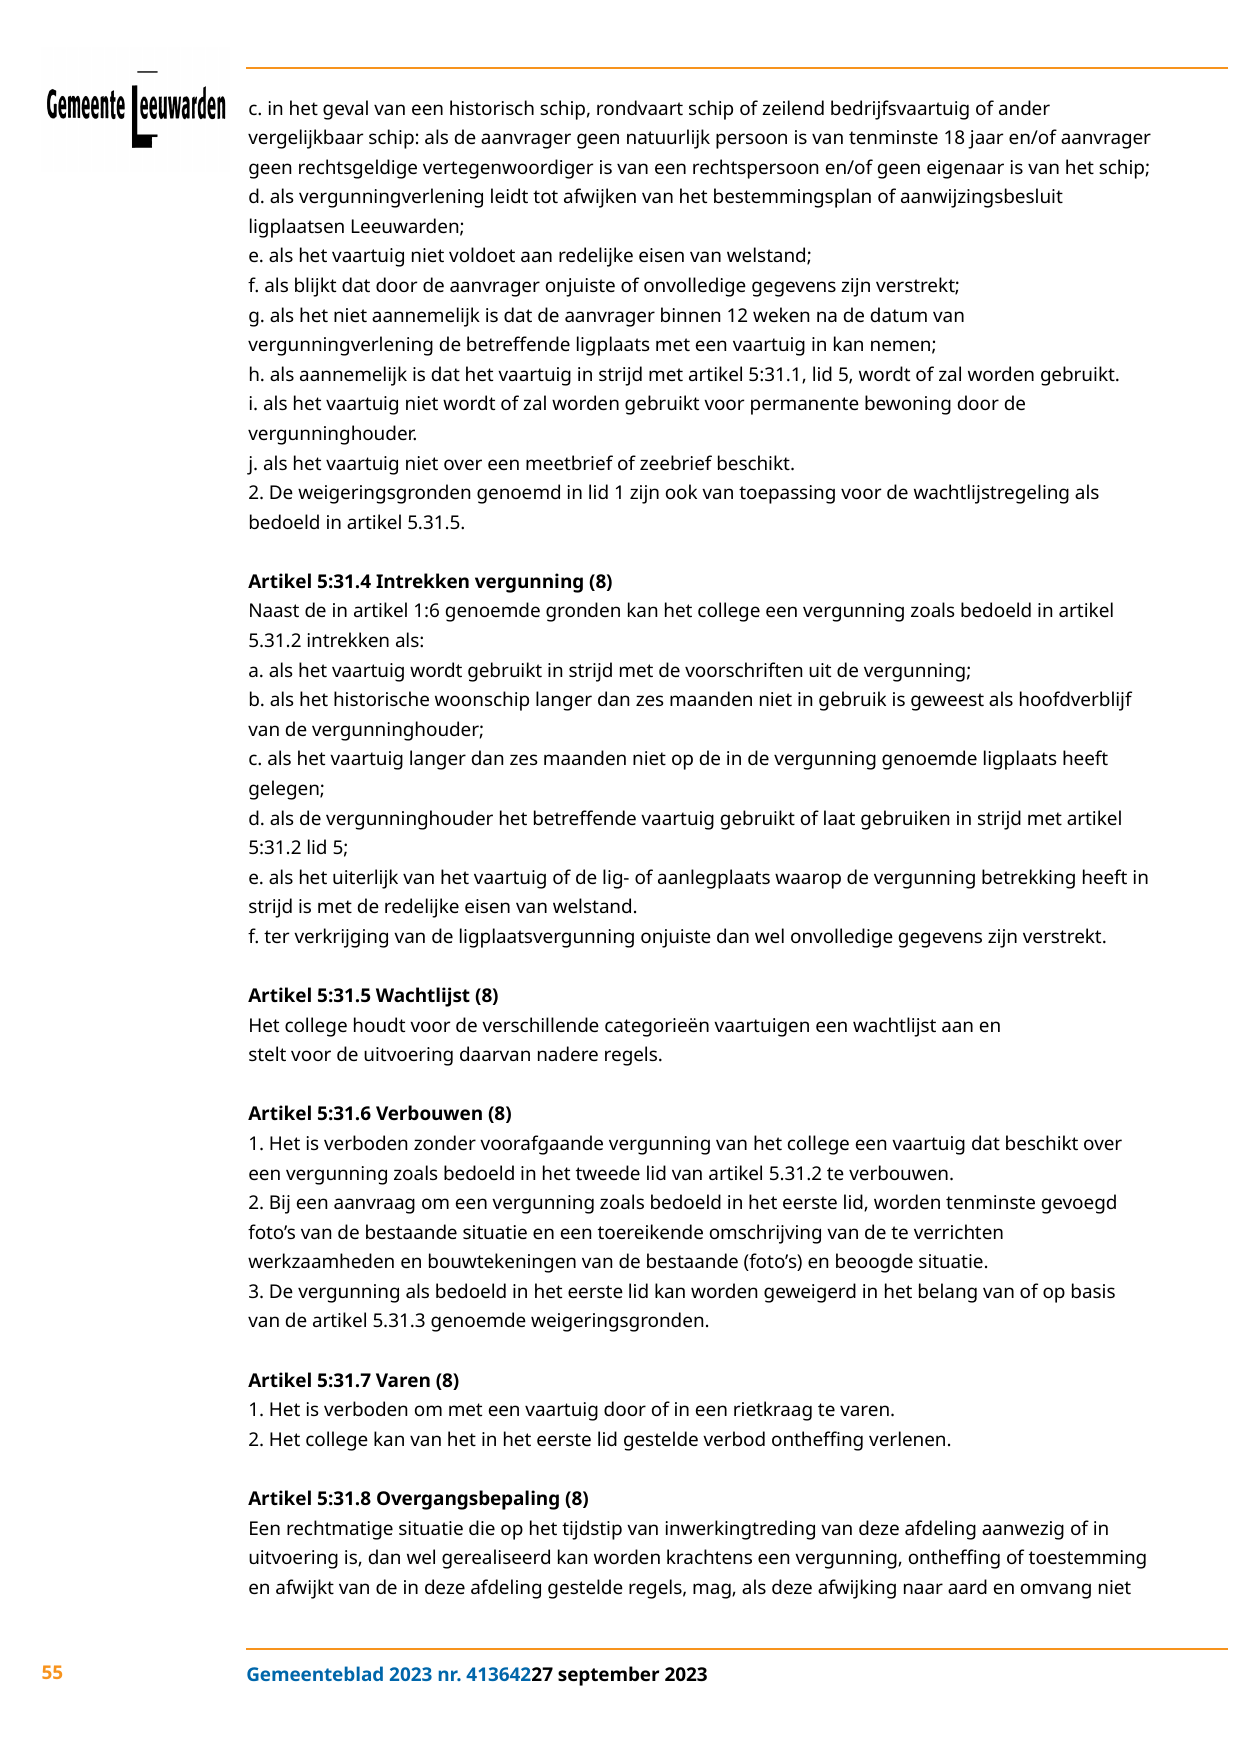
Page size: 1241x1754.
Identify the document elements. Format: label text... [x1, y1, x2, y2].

text f. ter verkrijging van de ligplaatsvergunning onjuiste dan wel onvolledige gegevens zijn verstrekt. [248, 923, 1152, 949]
text b. als het historische woonschip langer dan zes maanden niet in gebruik is geweest als hoofdverblijf van de vergunninghouder; [248, 686, 1152, 742]
text 3. De vergunning als bedoeld in het eerste lid kan worden geweigerd in het belang van of op basis van de artikel 5.31.3 genoemde weigeringsgronden. [248, 1278, 1152, 1333]
text 2. Het college kan van het in het eerste lid gestelde verbod ontheffing verlenen. [248, 1426, 1152, 1452]
text j. als het vaartuig niet over een meetbrief of zeebrief beschikt. [248, 450, 1152, 476]
text Naast de in artikel 1:6 genoemde gronden kan het college een vergunning zoals bedoeld in artikel 5.31.2 intrekken als: [248, 598, 1152, 653]
text Een rechtmatige situatie die op het tijdstip van inwerkingtreding van deze afdeling aanwezig of in uitvoering is, dan wel gerealiseerd kan worden krachtens een vergunning, ontheffing of toestemming en afwijkt van de in deze afdeling gestelde regels, mag, als deze afwijking naar aard en omvang niet [248, 1515, 1152, 1600]
text f. als blijkt dat door de aanvrager onjuiste of onvolledige gegevens zijn verstrekt; [248, 272, 1152, 298]
text c. in het geval van een historisch schip, rondvaart schip of zeilend bedrijfsvaartuig of ander vergelijkbaar schip: als de aanvrager geen natuurlijk persoon is van tenminste 18 jaar en/of aanvrager geen rechtsgeldige vertegenwoordiger is van een rechtspersoon en/of geen eigenaar is van het schip; [248, 95, 1152, 180]
text Artikel 5:31.4 Intrekken vergunning (8) [248, 568, 1152, 594]
text Artikel 5:31.8 Overgangsbepaling (8) [248, 1485, 1152, 1511]
text c. als het vaartuig langer dan zes maanden niet op de in de vergunning genoemde ligplaats heeft gelegen; [248, 746, 1152, 801]
picture [41, 47, 231, 172]
text stelt voor de uitvoering daarvan nadere regels. [248, 1041, 1152, 1067]
text 2. De weigeringsgronden genoemd in lid 1 zijn ook van toepassing voor de wachtlijstregeling als bedoeld in artikel 5.31.5. [248, 479, 1152, 535]
text e. als het uiterlijk van het vaartuig of de lig- of aanlegplaats waarop de vergunning betrekking heeft in strijd is met de redelijke eisen van welstand. [248, 864, 1152, 919]
text d. als vergunningverlening leidt tot afwijken van het bestemmingsplan of aanwijzingsbesluit ligplaatsen Leeuwarden; [248, 183, 1152, 239]
text h. als aannemelijk is dat het vaartuig in strijd met artikel 5:31.1, lid 5, wordt of zal worden gebruikt. [248, 361, 1152, 387]
text Artikel 5:31.7 Varen (8) [248, 1367, 1152, 1393]
text d. als de vergunninghouder het betreffende vaartuig gebruikt of laat gebruiken in strijd met artikel 5:31.2 lid 5; [248, 805, 1152, 860]
text g. als het niet aannemelijk is dat de aanvrager binnen 12 weken na de datum van vergunningverlening de betreffende ligplaats met een vaartuig in kan nemen; [248, 302, 1152, 357]
text e. als het vaartuig niet voldoet aan redelijke eisen van welstand; [248, 243, 1152, 268]
text 1. Het is verboden om met een vaartuig door of in een rietkraag te varen. [248, 1396, 1152, 1422]
text Artikel 5:31.6 Verbouwen (8) [248, 1101, 1152, 1126]
text Het college houdt voor de verschillende categorieën vaartuigen een wachtlijst aan en [248, 1012, 1152, 1038]
text Artikel 5:31.5 Wachtlijst (8) [248, 982, 1152, 1008]
text 1. Het is verboden zonder voorafgaande vergunning van het college een vaartuig dat beschikt over een vergunning zoals bedoeld in het tweede lid van artikel 5.31.2 te verbouwen. [248, 1130, 1152, 1186]
text i. als het vaartuig niet wordt of zal worden gebruikt voor permanente bewoning door de vergunninghouder. [248, 391, 1152, 446]
text 2. Bij een aanvraag om een vergunning zoals bedoeld in het eerste lid, worden tenminste gevoegd foto’s van de bestaande situatie en een toereikende omschrijving van de te verrichten werkzaamheden en bouwtekeningen van de bestaande (foto’s) en beoogde situatie. [248, 1189, 1152, 1274]
text a. als het vaartuig wordt gebruikt in strijd met de voorschriften uit de vergunning; [248, 657, 1152, 683]
